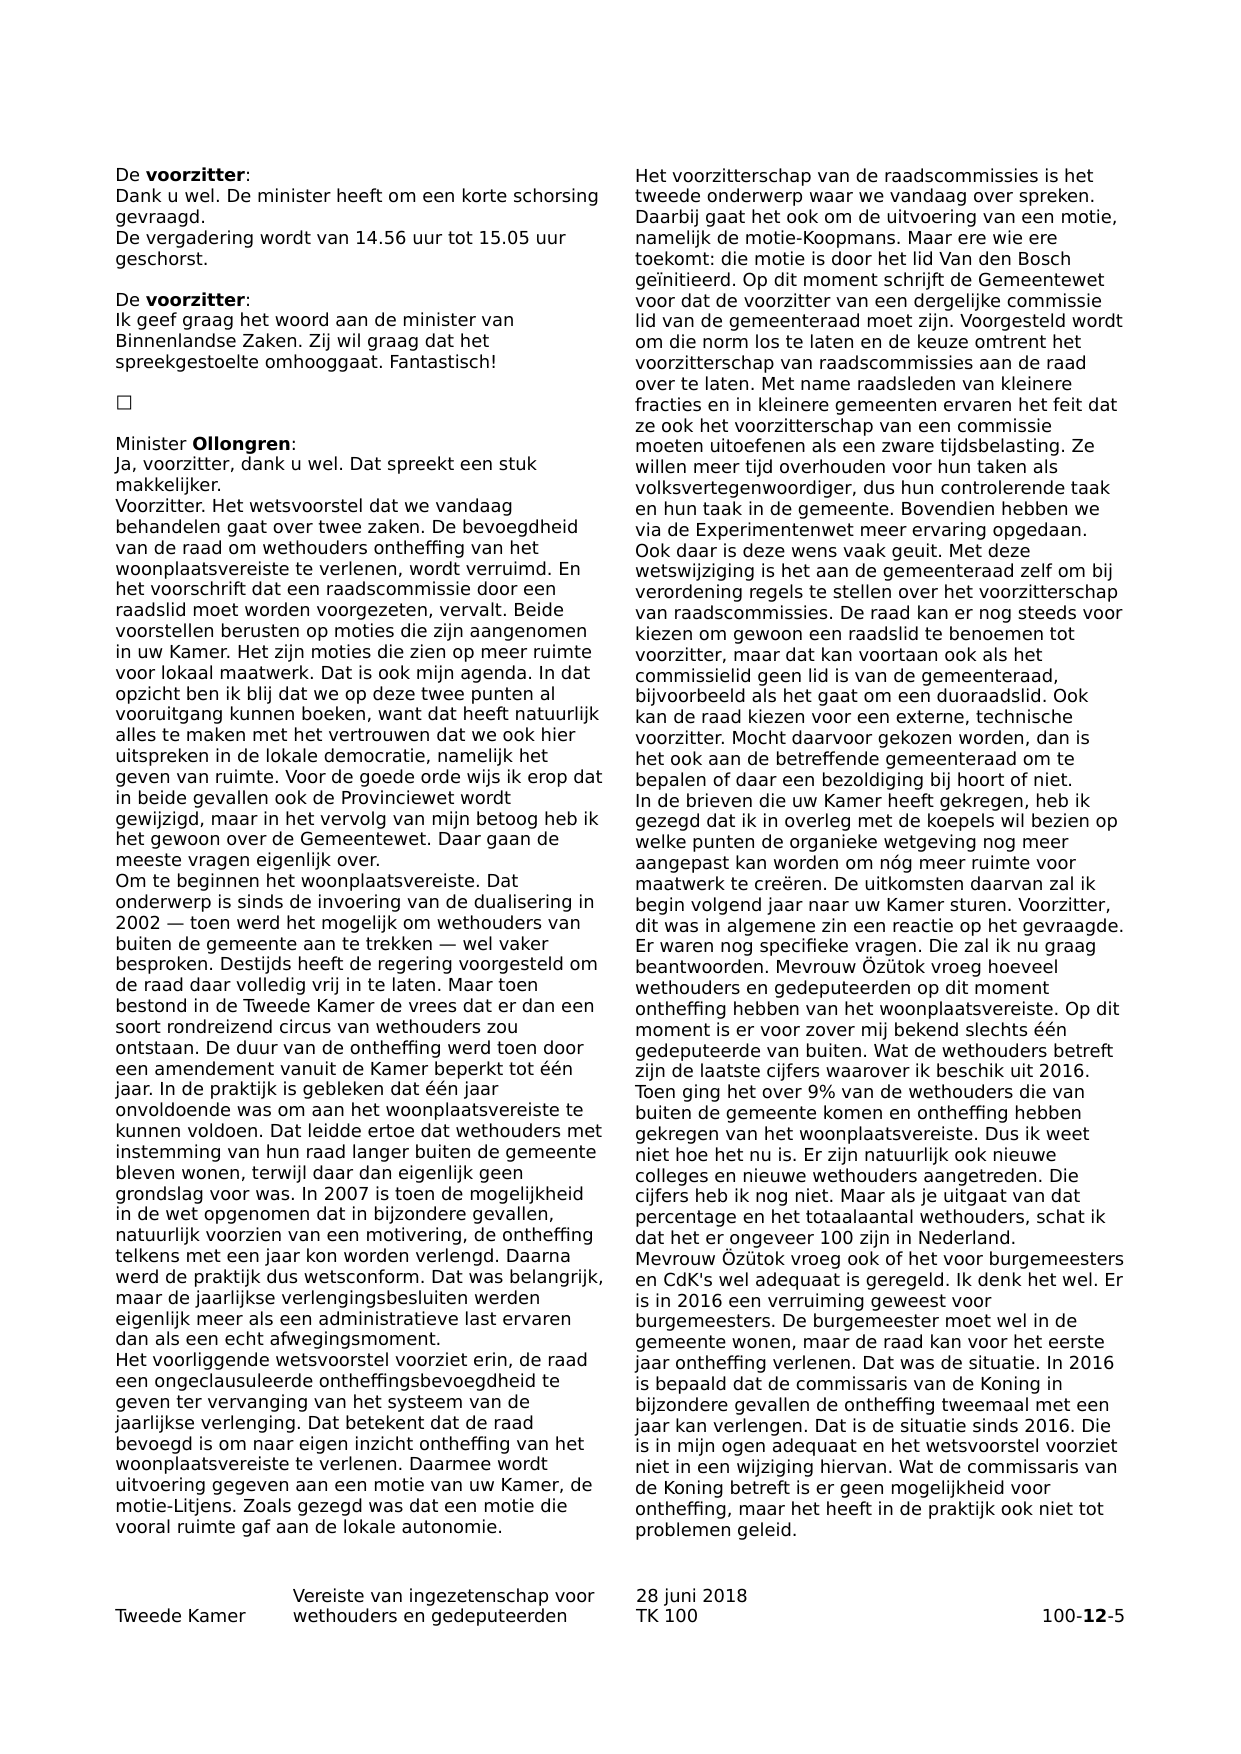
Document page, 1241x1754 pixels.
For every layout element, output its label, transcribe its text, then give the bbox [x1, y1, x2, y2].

text Minister Ollongren: [115, 433, 605, 454]
text De voorzitter: [115, 165, 605, 186]
text Er waren nog specifieke vragen. Die zal ik nu graag beantwoorden. Mevrouw Özütok vroeg hoeveel wethouders en gedeputeerden op dit moment ontheffing hebben van het woonplaatsvereiste. Op dit moment is er voor zover mij bekend slechts één gedeputeerde van buiten. Wat de wethouders betreft zijn de laatste cijfers waarover ik beschik uit 2016. Toen ging het over 9% van de wethouders die van buiten de gemeente komen en ontheffing hebben gekregen van het woonplaatsvereiste. Dus ik weet niet hoe het nu is. Er zijn natuurlijk ook nieuwe colleges en nieuwe wethouders aangetreden. Die cijfers heb ik nog niet. Maar als je uitgaat van dat percentage en het totaalaantal wethouders, schat ik dat het er ongeveer 100 zijn in Nederland. [635, 936, 1125, 1249]
text ⬜ [115, 393, 605, 413]
text In de brieven die uw Kamer heeft gekregen, heb ik gezegd dat ik in overleg met de koepels wil bezien op welke punten de organieke wetgeving nog meer aangepast kan worden om nóg meer ruimte voor maatwerk te creëren. De uitkomsten daarvan zal ik begin volgend jaar naar uw Kamer sturen. Voorzitter, dit was in algemene zin een reactie op het gevraagde. [635, 790, 1125, 936]
text Ik geef graag het woord aan de minister van Binnenlandse Zaken. Zij wil graag dat het spreekgestoelte omhooggaat. Fantastisch! [115, 310, 605, 373]
text Het voorliggende wetsvoorstel voorziet erin, de raad een ongeclausuleerde ontheffingsbevoegdheid te geven ter vervanging van het systeem van de jaarlijkse verlenging. Dat betekent dat de raad bevoegd is om naar eigen inzicht ontheffing van het woonplaatsvereiste te verlenen. Daarmee wordt uitvoering gegeven aan een motie van uw Kamer, de motie-Litjens. Zoals gezegd was dat een motie die vooral ruimte gaf aan de lokale autonomie. [115, 1350, 605, 1537]
text Het voorzitterschap van de raadscommissies is het tweede onderwerp waar we vandaag over spreken. Daarbij gaat het ook om de uitvoering van een motie, namelijk de motie-Koopmans. Maar ere wie ere toekomt: die motie is door het lid Van den Bosch geïnitieerd. Op dit moment schrijft de Gemeentewet voor dat de voorzitter van een dergelijke commissie lid van de gemeenteraad moet zijn. Voorgesteld wordt om die norm los te laten en de keuze omtrent het voorzitterschap van raadscommissies aan de raad over te laten. Met name raadsleden van kleinere fracties en in kleinere gemeenten ervaren het feit dat ze ook het voorzitterschap van een commissie moeten uitoefenen als een zware tijdsbelasting. Ze willen meer tijd overhouden voor hun taken als volksvertegenwoordiger, dus hun controlerende taak en hun taak in de gemeente. Bovendien hebben we via de Experimentenwet meer ervaring opgedaan. Ook daar is deze wens vaak geuit. Met deze wetswijziging is het aan de gemeenteraad zelf om bij verordening regels te stellen over het voorzitterschap van raadscommissies. De raad kan er nog steeds voor kiezen om gewoon een raadslid te benoemen tot voorzitter, maar dat kan voortaan ook als het commissielid geen lid is van de gemeenteraad, bijvoorbeeld als het gaat om een duoraadslid. Ook kan de raad kiezen voor een externe, technische voorzitter. Mocht daarvoor gekozen worden, dan is het ook aan de betreffende gemeenteraad om te bepalen of daar een bezoldiging bij hoort of niet. [635, 165, 1125, 790]
text Mevrouw Özütok vroeg ook of het voor burgemeesters en CdK's wel adequaat is geregeld. Ik denk het wel. Er is in 2016 een verruiming geweest voor burgemeesters. De burgemeester moet wel in de gemeente wonen, maar de raad kan voor het eerste jaar ontheffing verlenen. Dat was de situatie. In 2016 is bepaald dat de commissaris van de Koning in bijzondere gevallen de ontheffing tweemaal met een jaar kan verlengen. Dat is de situatie sinds 2016. Die is in mijn ogen adequaat en het wetsvoorstel voorziet niet in een wijziging hiervan. Wat de commissaris van de Koning betreft is er geen mogelijkheid voor ontheffing, maar het heeft in de praktijk ook niet tot problemen geleid. [635, 1249, 1125, 1540]
text De voorzitter: [115, 289, 605, 310]
text De vergadering wordt van 14.56 uur tot 15.05 uur geschorst. [115, 228, 605, 269]
text Voorzitter. Het wetsvoorstel dat we vandaag behandelen gaat over twee zaken. De bevoegdheid van de raad om wethouders ontheffing van het woonplaatsvereiste te verlenen, wordt verruimd. En het voorschrift dat een raadscommissie door een raadslid moet worden voorgezeten, vervalt. Beide voorstellen berusten op moties die zijn aangenomen in uw Kamer. Het zijn moties die zien op meer ruimte voor lokaal maatwerk. Dat is ook mijn agenda. In dat opzicht ben ik blij dat we op deze twee punten al vooruitgang kunnen boeken, want dat heeft natuurlijk alles te maken met het vertrouwen dat we ook hier uitspreken in de lokale democratie, namelijk het geven van ruimte. Voor de goede orde wijs ik erop dat in beide gevallen ook de Provinciewet wordt gewijzigd, maar in het vervolg van mijn betoog heb ik het gewoon over de Gemeentewet. Daar gaan de meeste vragen eigenlijk over. [115, 496, 605, 871]
text Om te beginnen het woonplaatsvereiste. Dat onderwerp is sinds de invoering van de dualisering in 2002 — toen werd het mogelijk om wethouders van buiten de gemeente aan te trekken — wel vaker besproken. Destijds heeft de regering voorgesteld om de raad daar volledig vrij in te laten. Maar toen bestond in de Tweede Kamer de vrees dat er dan een soort rondreizend circus van wethouders zou ontstaan. De duur van de ontheffing werd toen door een amendement vanuit de Kamer beperkt tot één jaar. In de praktijk is gebleken dat één jaar onvoldoende was om aan het woonplaatsvereiste te kunnen voldoen. Dat leidde ertoe dat wethouders met instemming van hun raad langer buiten de gemeente bleven wonen, terwijl daar dan eigenlijk geen grondslag voor was. In 2007 is toen de mogelijkheid in de wet opgenomen dat in bijzondere gevallen, natuurlijk voorzien van een motivering, de ontheffing telkens met een jaar kon worden verlengd. Daarna werd de praktijk dus wetsconform. Dat was belangrijk, maar de jaarlijkse verlengingsbesluiten werden eigenlijk meer als een administratieve last ervaren dan als een echt afwegingsmoment. [115, 871, 605, 1350]
text Dank u wel. De minister heeft om een korte schorsing gevraagd. [115, 186, 605, 228]
text Ja, voorzitter, dank u wel. Dat spreekt een stuk makkelijker. [115, 454, 605, 496]
